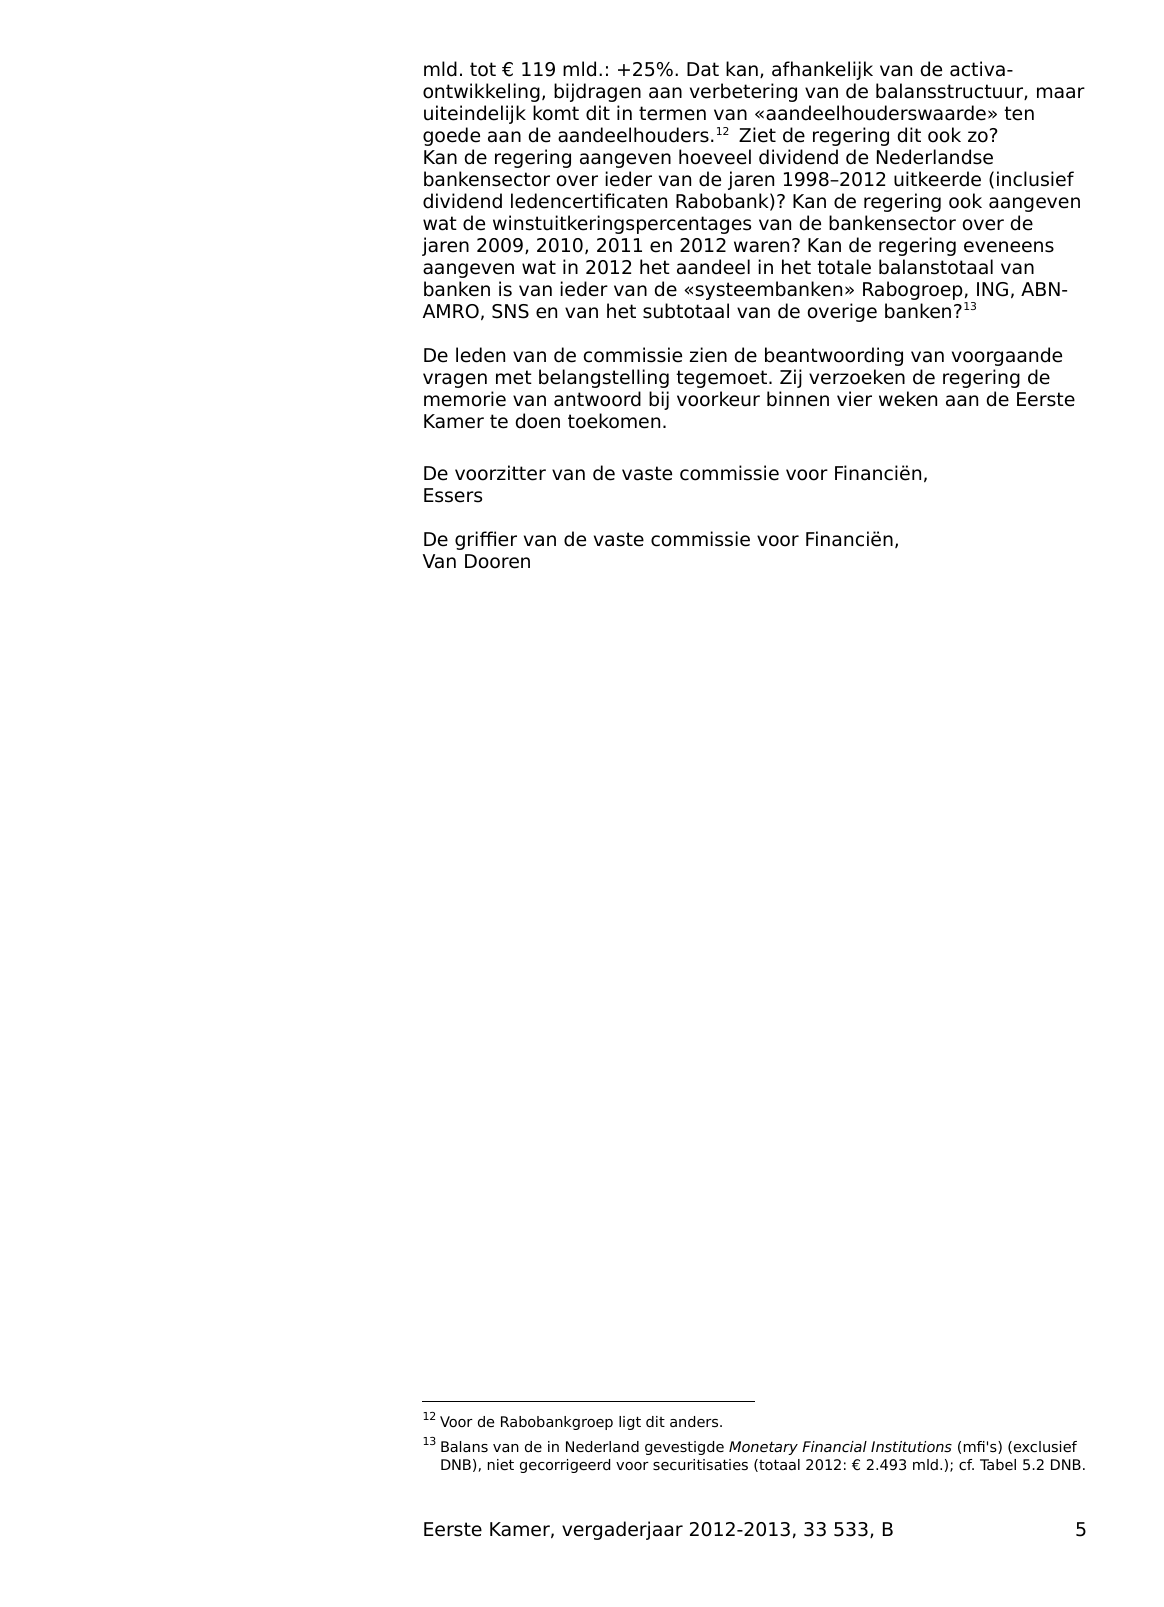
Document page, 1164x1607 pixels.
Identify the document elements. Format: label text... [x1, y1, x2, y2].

text Kan de regering aangeven hoeveel dividend de Nederlandse bankensector over ieder van de jaren 1998–2012 uitkeerde (inclusief dividend ledencertificaten Rabobank)? Kan de regering ook aangeven wat de winstuitkeringspercentages van de bankensector over de jaren 2009, 2010, 2011 en 2012 waren? Kan de regering eveneens aangeven wat in 2012 het aandeel in het totale balanstotaal van banken is van ieder van de «systeembanken» Rabogroep, ING, ABN-AMRO, SNS en van het subtotaal van de overige banken? [422, 147, 1087, 323]
text De voorzitter van de vaste commissie voor Financiën, Essers [422, 463, 1087, 507]
text De griffier van de vaste commissie voor Financiën, Van Dooren [422, 529, 1087, 573]
text mld. tot € 119 mld.: +25%. Dat kan, afhankelijk van de activa-ontwikkeling, bijdragen aan verbetering van de balansstructuur, maar uiteindelijk komt dit in termen van «aandeelhouderswaarde» ten goede aan de aandeelhouders. Ziet de regering dit ook zo? [422, 59, 1087, 147]
text Balans van de in Nederland gevestigde Monetary Financial Institutions (mfi's) (exclusief DNB), niet gecorrigeerd voor securitisaties (totaal 2012: € 2.493 mld.); cf. Tabel 5.2 DNB. [422, 1435, 1087, 1474]
text De leden van de commissie zien de beantwoording van voorgaande vragen met belangstelling tegemoet. Zij verzoeken de regering de memorie van antwoord bij voorkeur binnen vier weken aan de Eerste Kamer te doen toekomen. [422, 345, 1087, 433]
text Voor de Rabobankgroep ligt dit anders. [422, 1410, 1087, 1432]
